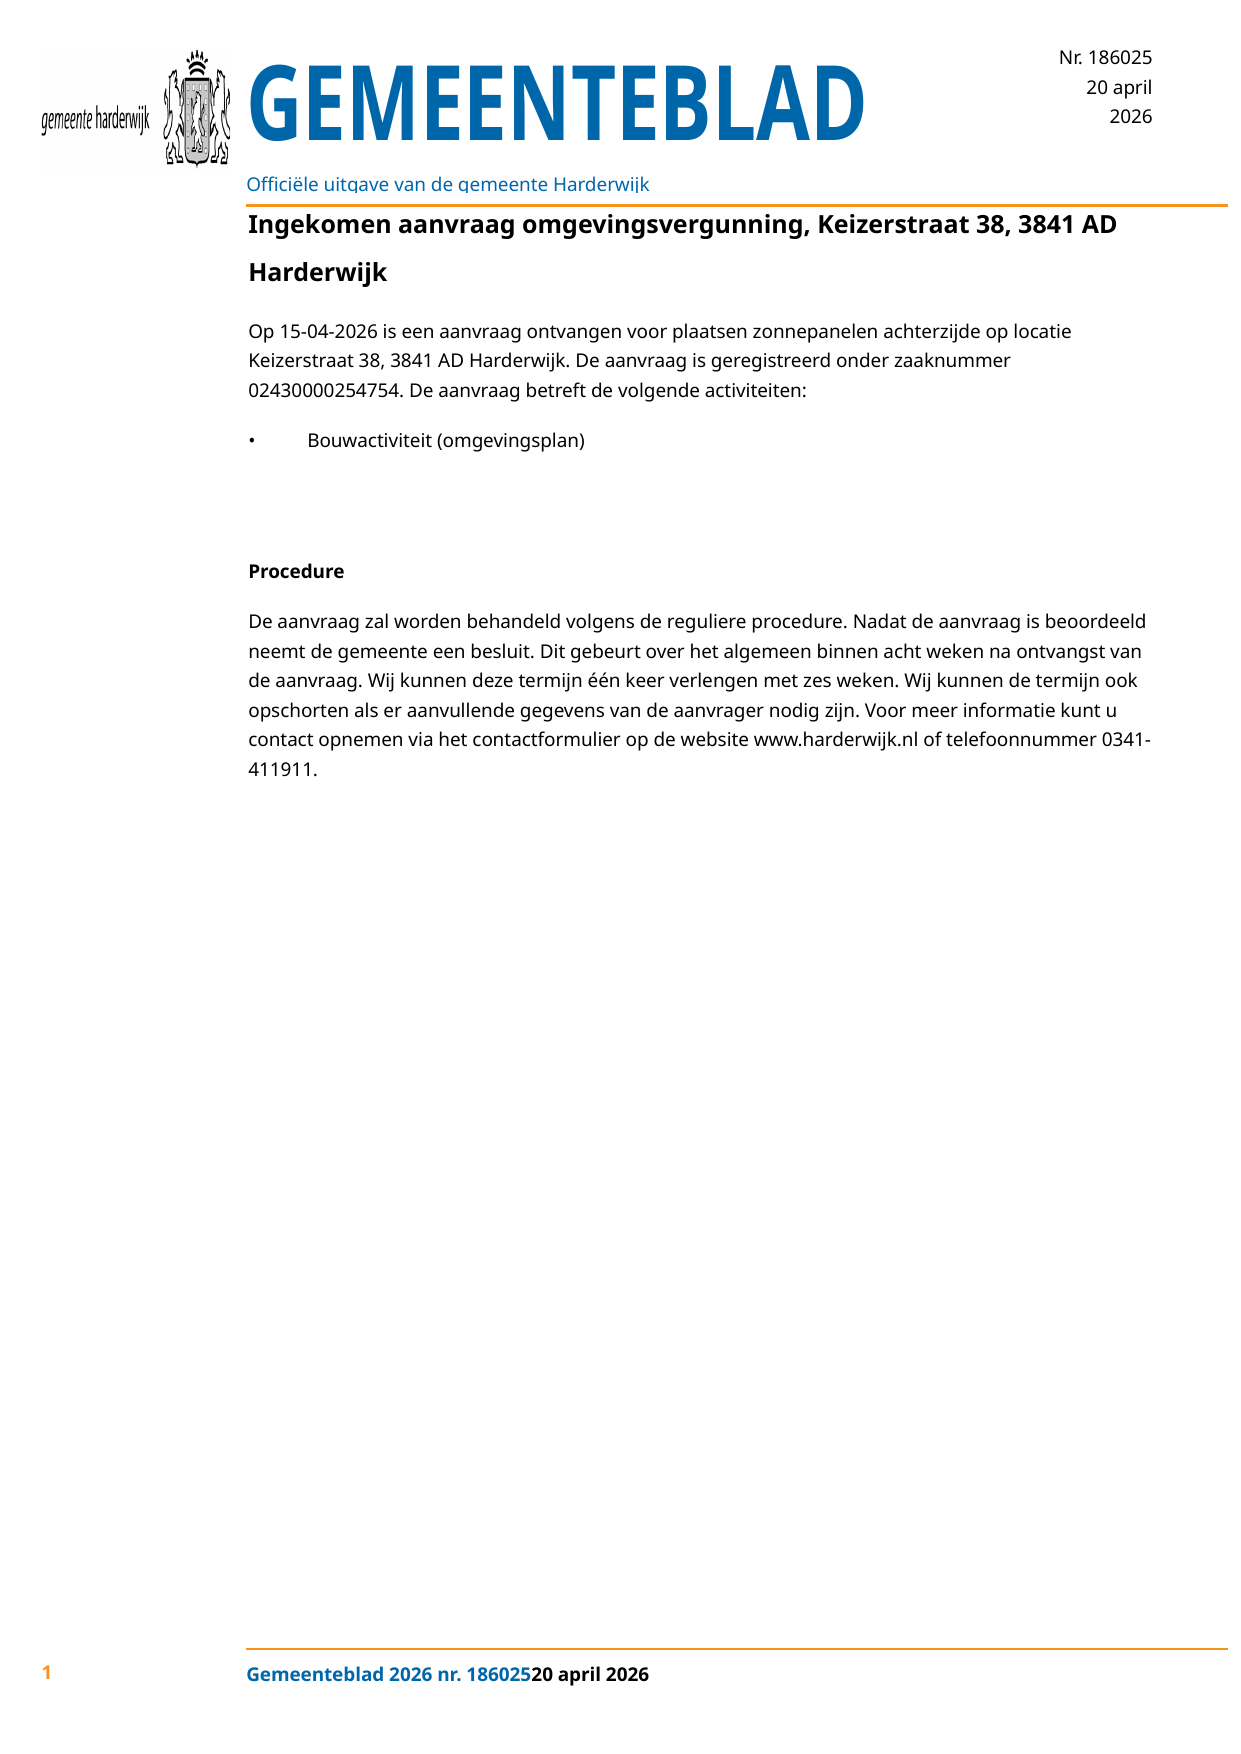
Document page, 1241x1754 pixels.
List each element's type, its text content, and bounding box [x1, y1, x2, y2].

text De aanvraag zal worden behandeld volgens de reguliere procedure. Nadat de aanvraag is beoordeeld neemt de gemeente een besluit. Dit gebeurt over het algemeen binnen acht weken na ontvangst van de aanvraag. Wij kunnen deze termijn één keer verlengen met zes weken. Wij kunnen de termijn ook opschorten als er aanvullende gegevens van de aanvrager nodig zijn. Voor meer informatie kunt u contact opnemen via het contactformulier op de website www.harderwijk.nl of telefoonnummer 0341-411911. [248, 608, 1152, 782]
text Op 15-04-2026 is een aanvraag ontvangen voor plaatsen zonnepanelen achterzijde op locatie Keizerstraat 38, 3841 AD Harderwijk. De aanvraag is geregistreerd onder zaaknummer 02430000254754. De aanvraag betreft de volgende activiteiten: [248, 318, 1152, 403]
picture [41, 47, 231, 172]
text Procedure [248, 558, 1152, 584]
text Ingekomen aanvraag omgevingsvergunning, Keizerstraat 38, 3841 AD Harderwijk [248, 207, 1152, 288]
list Bouwactiviteit (omgevingsplan) [248, 427, 1152, 453]
